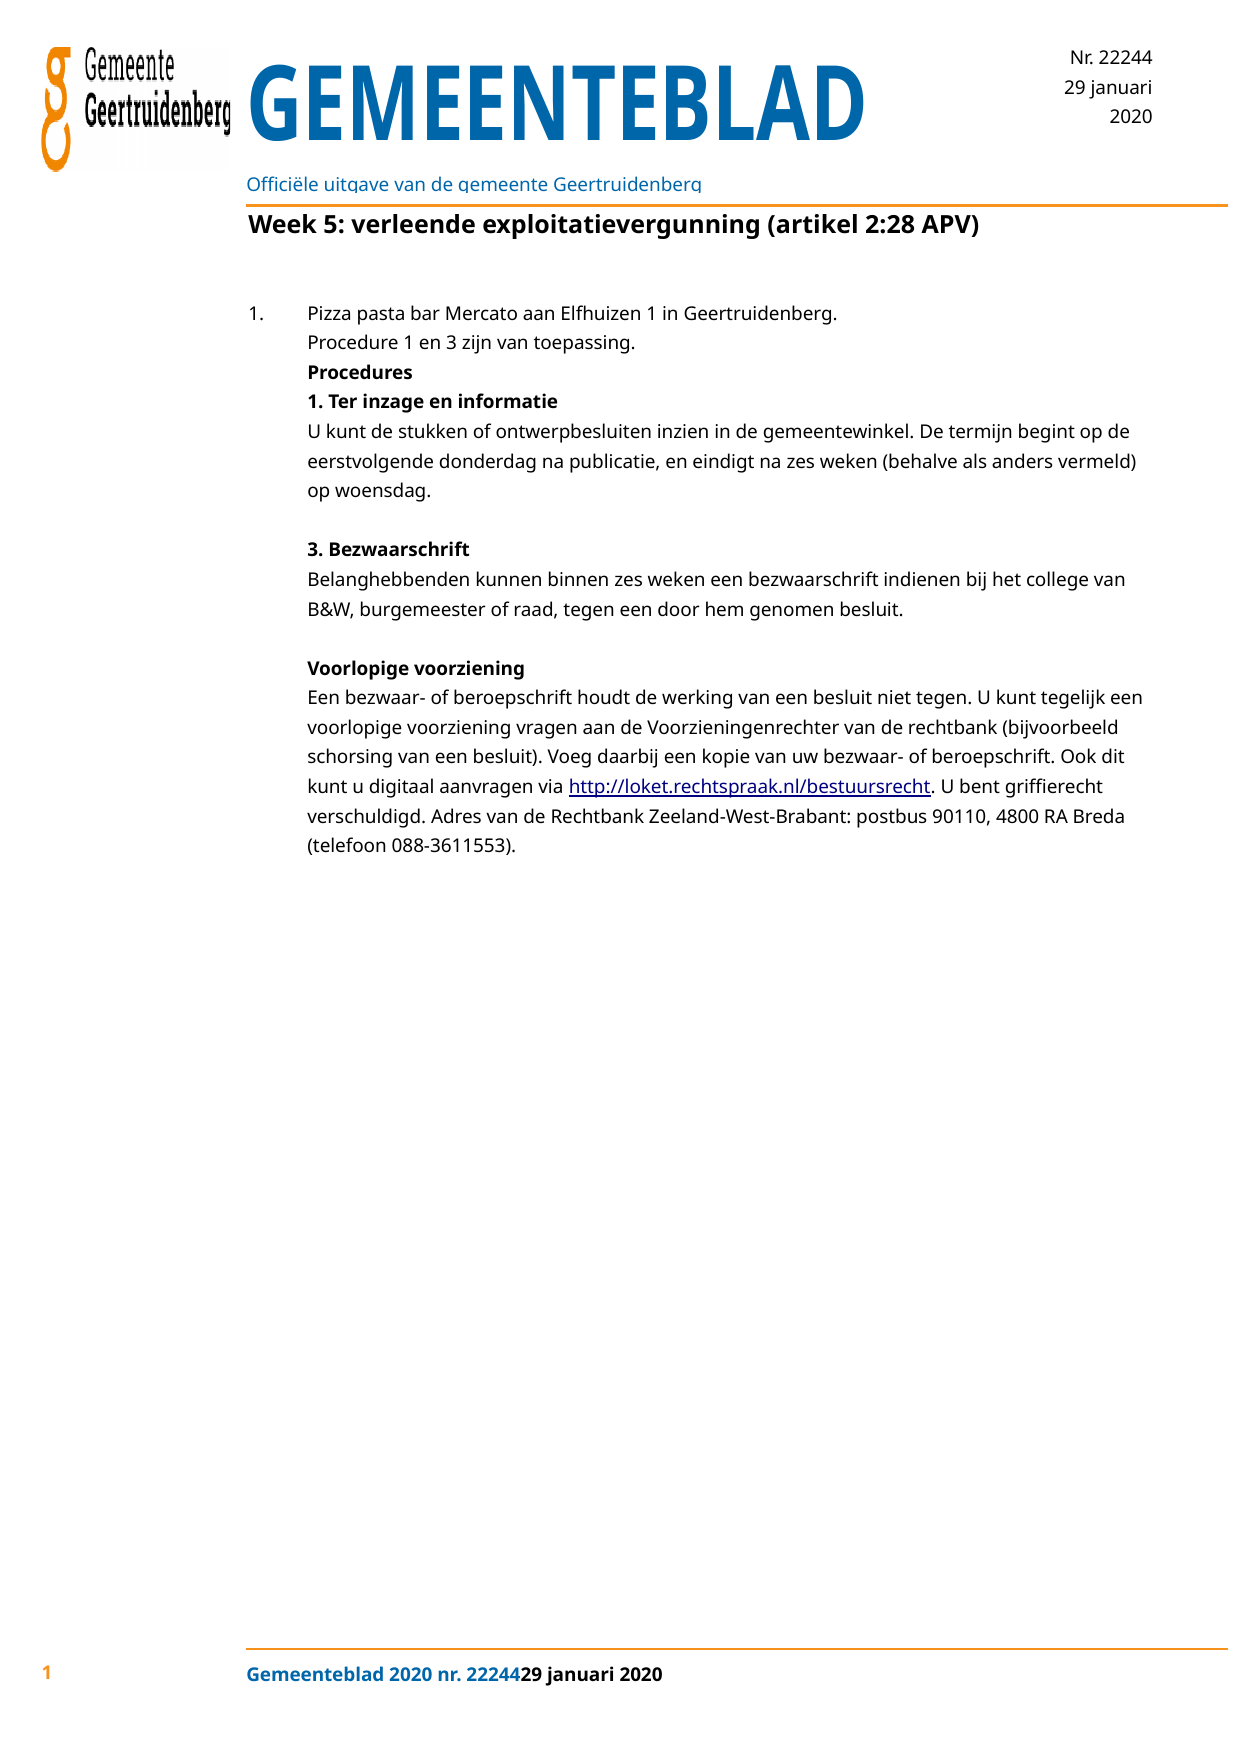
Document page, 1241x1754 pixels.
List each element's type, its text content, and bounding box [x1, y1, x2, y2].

text Week 5: verleende exploitatievergunning (artikel 2:28 APV) [248, 207, 1152, 241]
list Procedures [248, 359, 1152, 385]
list Belanghebbenden kunnen binnen zes weken een bezwaarschrift indienen bij het college van B&W, burgemeester of raad, tegen een door hem genomen besluit. [248, 566, 1152, 621]
picture [41, 47, 231, 172]
list U kunt de stukken of ontwerpbesluiten inzien in de gemeentewinkel. De termijn begint op de eerstvolgende donderdag na publicatie, en eindigt na zes weken (behalve als anders vermeld) op woensdag. [248, 418, 1152, 503]
list 1. Ter inzage en informatie [248, 389, 1152, 414]
list Een bezwaar- of beroepschrift houdt de werking van een besluit niet tegen. U kunt tegelijk een voorlopige voorziening vragen aan de Voorzieningenrechter van de rechtbank (bijvoorbeeld schorsing van een besluit). Voeg daarbij een kopie van uw bezwaar- of beroepschrift. Ook dit kunt u digitaal aanvragen via http://loket.rechtspraak.nl/bestuursrecht. U bent griffierecht verschuldigd. Adres van de Rechtbank Zeeland-West-Brabant: postbus 90110, 4800 RA Breda (telefoon 088-3611553). [248, 684, 1152, 858]
list Pizza pasta bar Mercato aan Elfhuizen 1 in Geertruidenberg. [248, 300, 1152, 326]
list Voorlopige voorziening [248, 655, 1152, 681]
list Procedure 1 en 3 zijn van toepassing. [248, 329, 1152, 355]
list 3. Bezwaarschrift [248, 537, 1152, 562]
